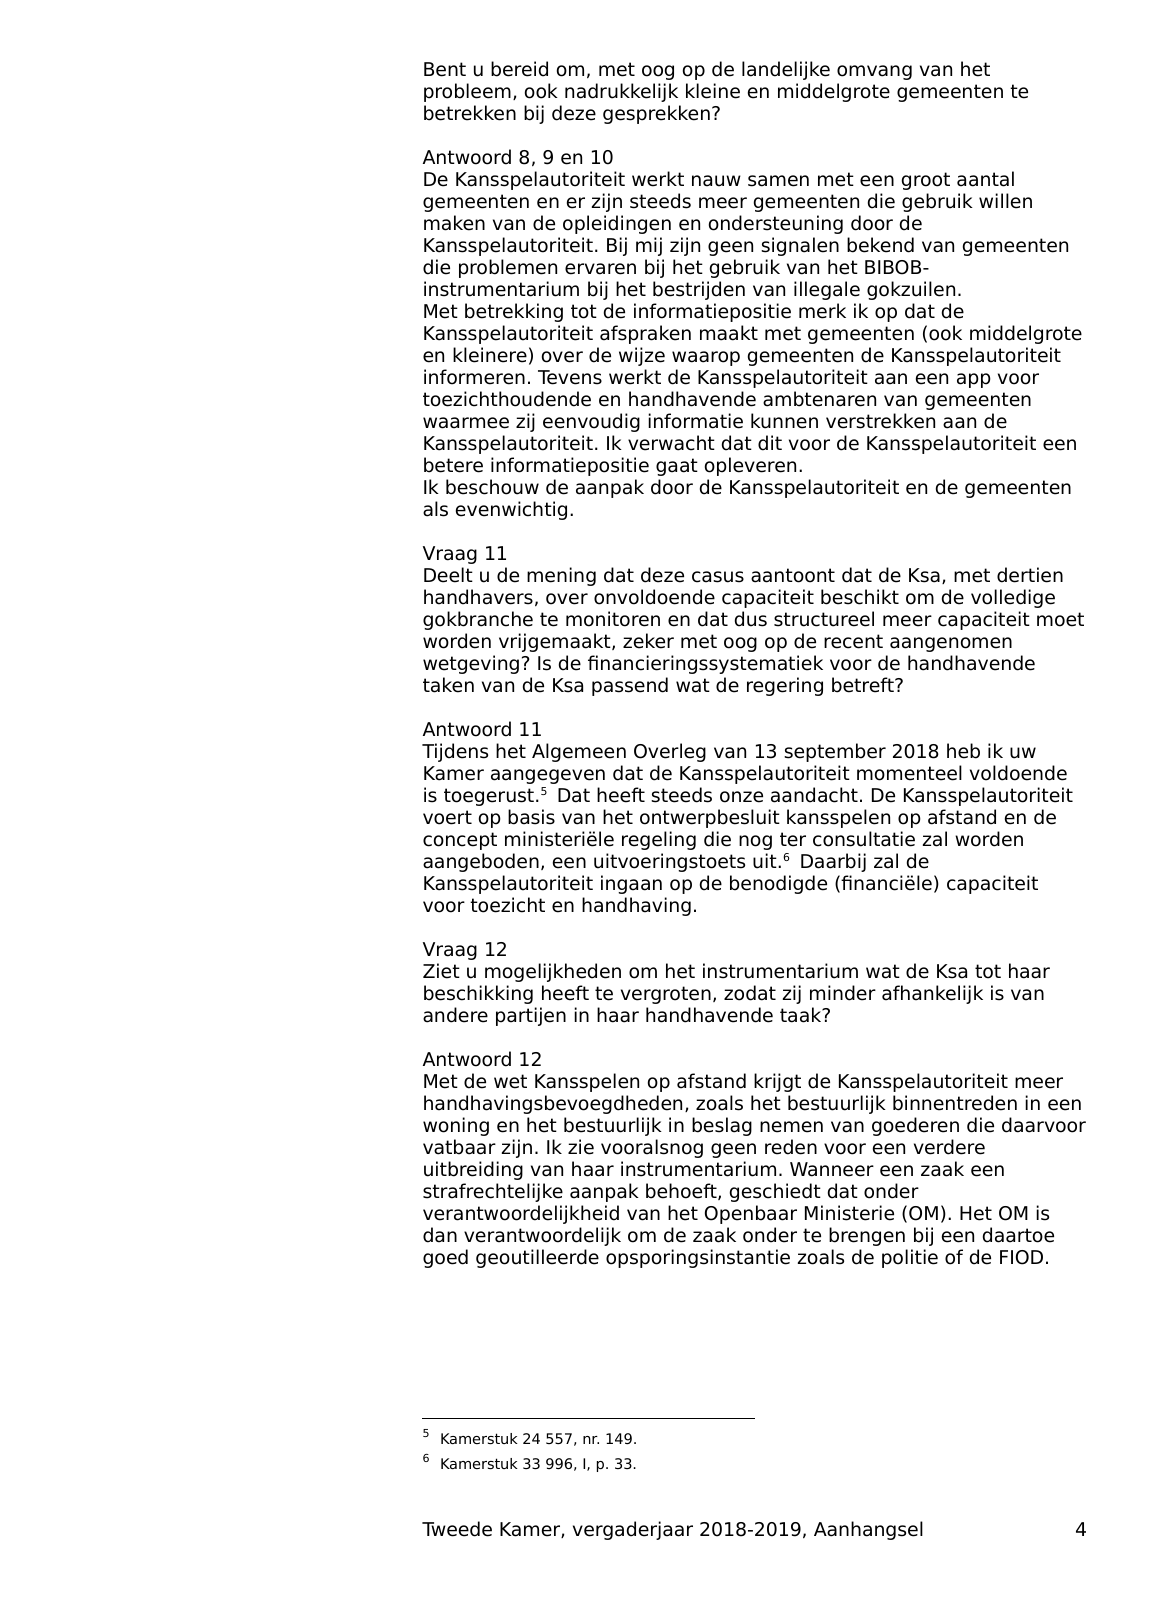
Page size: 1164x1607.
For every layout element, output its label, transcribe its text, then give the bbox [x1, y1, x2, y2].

text Bent u bereid om, met oog op de landelijke omvang van het probleem, ook nadrukkelijk kleine en middelgrote gemeenten te betrekken bij deze gesprekken? [422, 59, 1087, 125]
text Met de wet Kansspelen op afstand krijgt de Kansspelautoriteit meer handhavingsbevoegdheden, zoals het bestuurlijk binnentreden in een woning en het bestuurlijk in beslag nemen van goederen die daarvoor vatbaar zijn. Ik zie vooralsnog geen reden voor een verdere uitbreiding van haar instrumentarium. Wanneer een zaak een strafrechtelijke aanpak behoeft, geschiedt dat onder verantwoordelijkheid van het Openbaar Ministerie (OM). Het OM is dan verantwoordelijk om de zaak onder te brengen bij een daartoe goed geoutilleerde opsporingsinstantie zoals de politie of de FIOD. [422, 1071, 1087, 1269]
text Antwoord 8, 9 en 10 [422, 147, 1087, 169]
text Vraag 11 [422, 543, 1087, 565]
text Antwoord 12 [422, 1049, 1087, 1071]
text Met betrekking tot de informatiepositie merk ik op dat de Kansspelautoriteit afspraken maakt met gemeenten (ook middelgrote en kleinere) over de wijze waarop gemeenten de Kansspelautoriteit informeren. Tevens werkt de Kansspelautoriteit aan een app voor toezichthoudende en handhavende ambtenaren van gemeenten waarmee zij eenvoudig informatie kunnen verstrekken aan de Kansspelautoriteit. Ik verwacht dat dit voor de Kansspelautoriteit een betere informatiepositie gaat opleveren. [422, 301, 1087, 477]
text Deelt u de mening dat deze casus aantoont dat de Ksa, met dertien handhavers, over onvoldoende capaciteit beschikt om de volledige gokbranche te monitoren en dat dus structureel meer capaciteit moet worden vrijgemaakt, zeker met oog op de recent aangenomen wetgeving? Is de financieringssystematiek voor de handhavende taken van de Ksa passend wat de regering betreft? [422, 565, 1087, 697]
text Ik beschouw de aanpak door de Kansspelautoriteit en de gemeenten als evenwichtig. [422, 477, 1087, 521]
text Kamerstuk 33 996, I, p. 33. [422, 1452, 1087, 1474]
text Vraag 12 [422, 939, 1087, 961]
text Antwoord 11 [422, 719, 1087, 741]
text Kamerstuk 24 557, nr. 149. [422, 1427, 1087, 1449]
text De Kansspelautoriteit werkt nauw samen met een groot aantal gemeenten en er zijn steeds meer gemeenten die gebruik willen maken van de opleidingen en ondersteuning door de Kansspelautoriteit. Bij mij zijn geen signalen bekend van gemeenten die problemen ervaren bij het gebruik van het BIBOB-instrumentarium bij het bestrijden van illegale gokzuilen. [422, 169, 1087, 301]
text Ziet u mogelijkheden om het instrumentarium wat de Ksa tot haar beschikking heeft te vergroten, zodat zij minder afhankelijk is van andere partijen in haar handhavende taak? [422, 961, 1087, 1027]
text Tijdens het Algemeen Overleg van 13 september 2018 heb ik uw Kamer aangegeven dat de Kansspelautoriteit momenteel voldoende is toegerust. Dat heeft steeds onze aandacht. De Kansspelautoriteit voert op basis van het ontwerpbesluit kansspelen op afstand en de concept ministeriële regeling die nog ter consultatie zal worden aangeboden, een uitvoeringstoets uit. Daarbij zal de Kansspelautoriteit ingaan op de benodigde (financiële) capaciteit voor toezicht en handhaving. [422, 741, 1087, 917]
